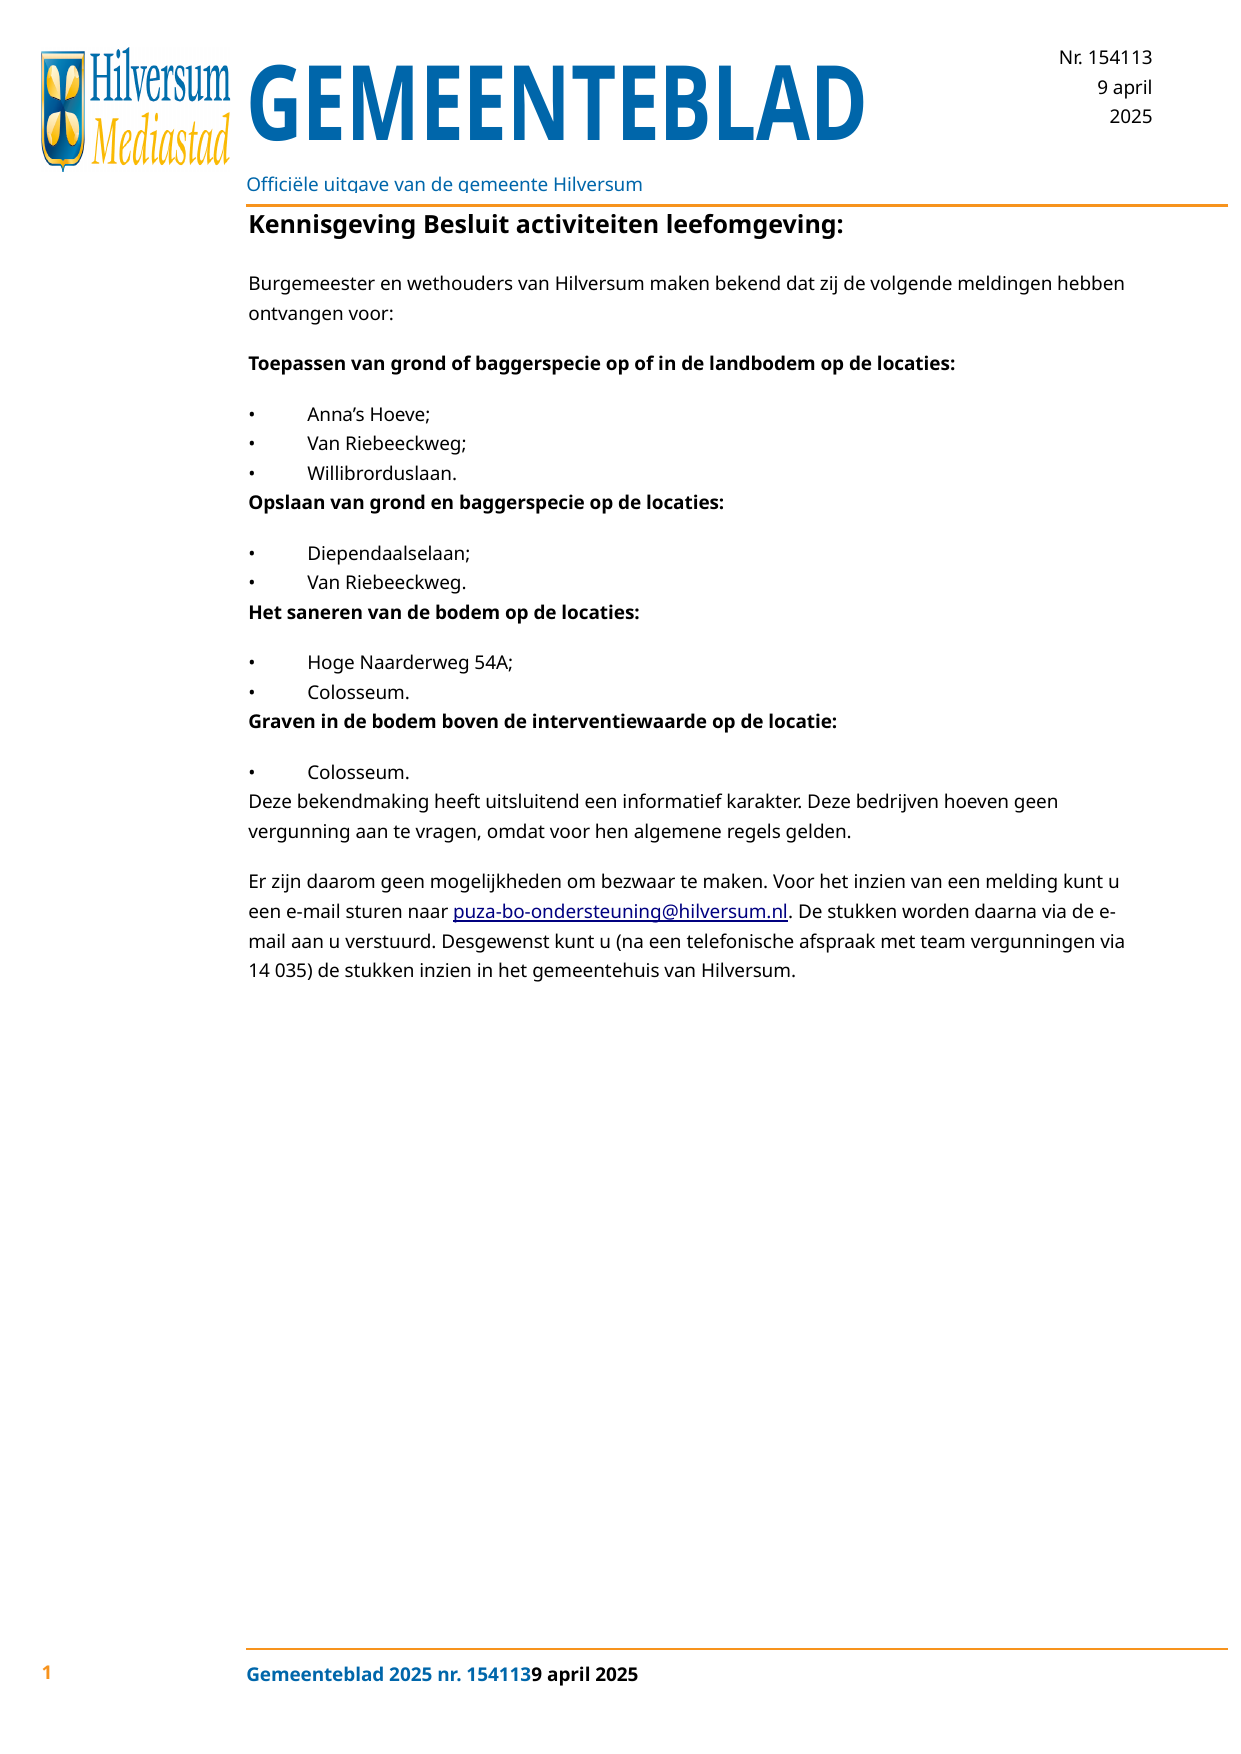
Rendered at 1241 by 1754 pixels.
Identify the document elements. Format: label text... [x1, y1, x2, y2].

text Kennisgeving Besluit activiteiten leefomgeving: [248, 207, 1152, 241]
list Colosseum. [248, 759, 1152, 785]
text Deze bekendmaking heeft uitsluitend een informatief karakter. Deze bedrijven hoeven geen vergunning aan te vragen, omdat voor hen algemene regels gelden. [248, 789, 1152, 844]
list Anna’s Hoeve; [248, 401, 1152, 426]
list Diependaalselaan; [248, 540, 1152, 566]
list Hoge Naarderweg 54A; [248, 649, 1152, 675]
text Het saneren van de bodem op de locaties: [248, 599, 1152, 625]
text Opslaan van grond en baggerspecie op de locaties: [248, 489, 1152, 515]
text Toepassen van grond of baggerspecie op of in de landbodem op de locaties: [248, 350, 1152, 376]
text Er zijn daarom geen mogelijkheden om bezwaar te maken. Voor het inzien van een melding kunt u een e-mail sturen naar puza-bo-ondersteuning@hilversum.nl. De stukken worden daarna via de e-mail aan u verstuurd. Desgewenst kunt u (na een telefonische afspraak met team vergunningen via 14 035) de stukken inzien in het gemeentehuis van Hilversum. [248, 869, 1152, 983]
text Graven in de bodem boven de interventiewaarde op de locatie: [248, 709, 1152, 734]
list Colosseum. [248, 679, 1152, 705]
text Burgemeester en wethouders van Hilversum maken bekend dat zij de volgende meldingen hebben ontvangen voor: [248, 270, 1152, 326]
list Willibrorduslaan. [248, 460, 1152, 486]
list Van Riebeeckweg. [248, 569, 1152, 595]
list Van Riebeeckweg; [248, 430, 1152, 456]
picture [41, 47, 231, 172]
